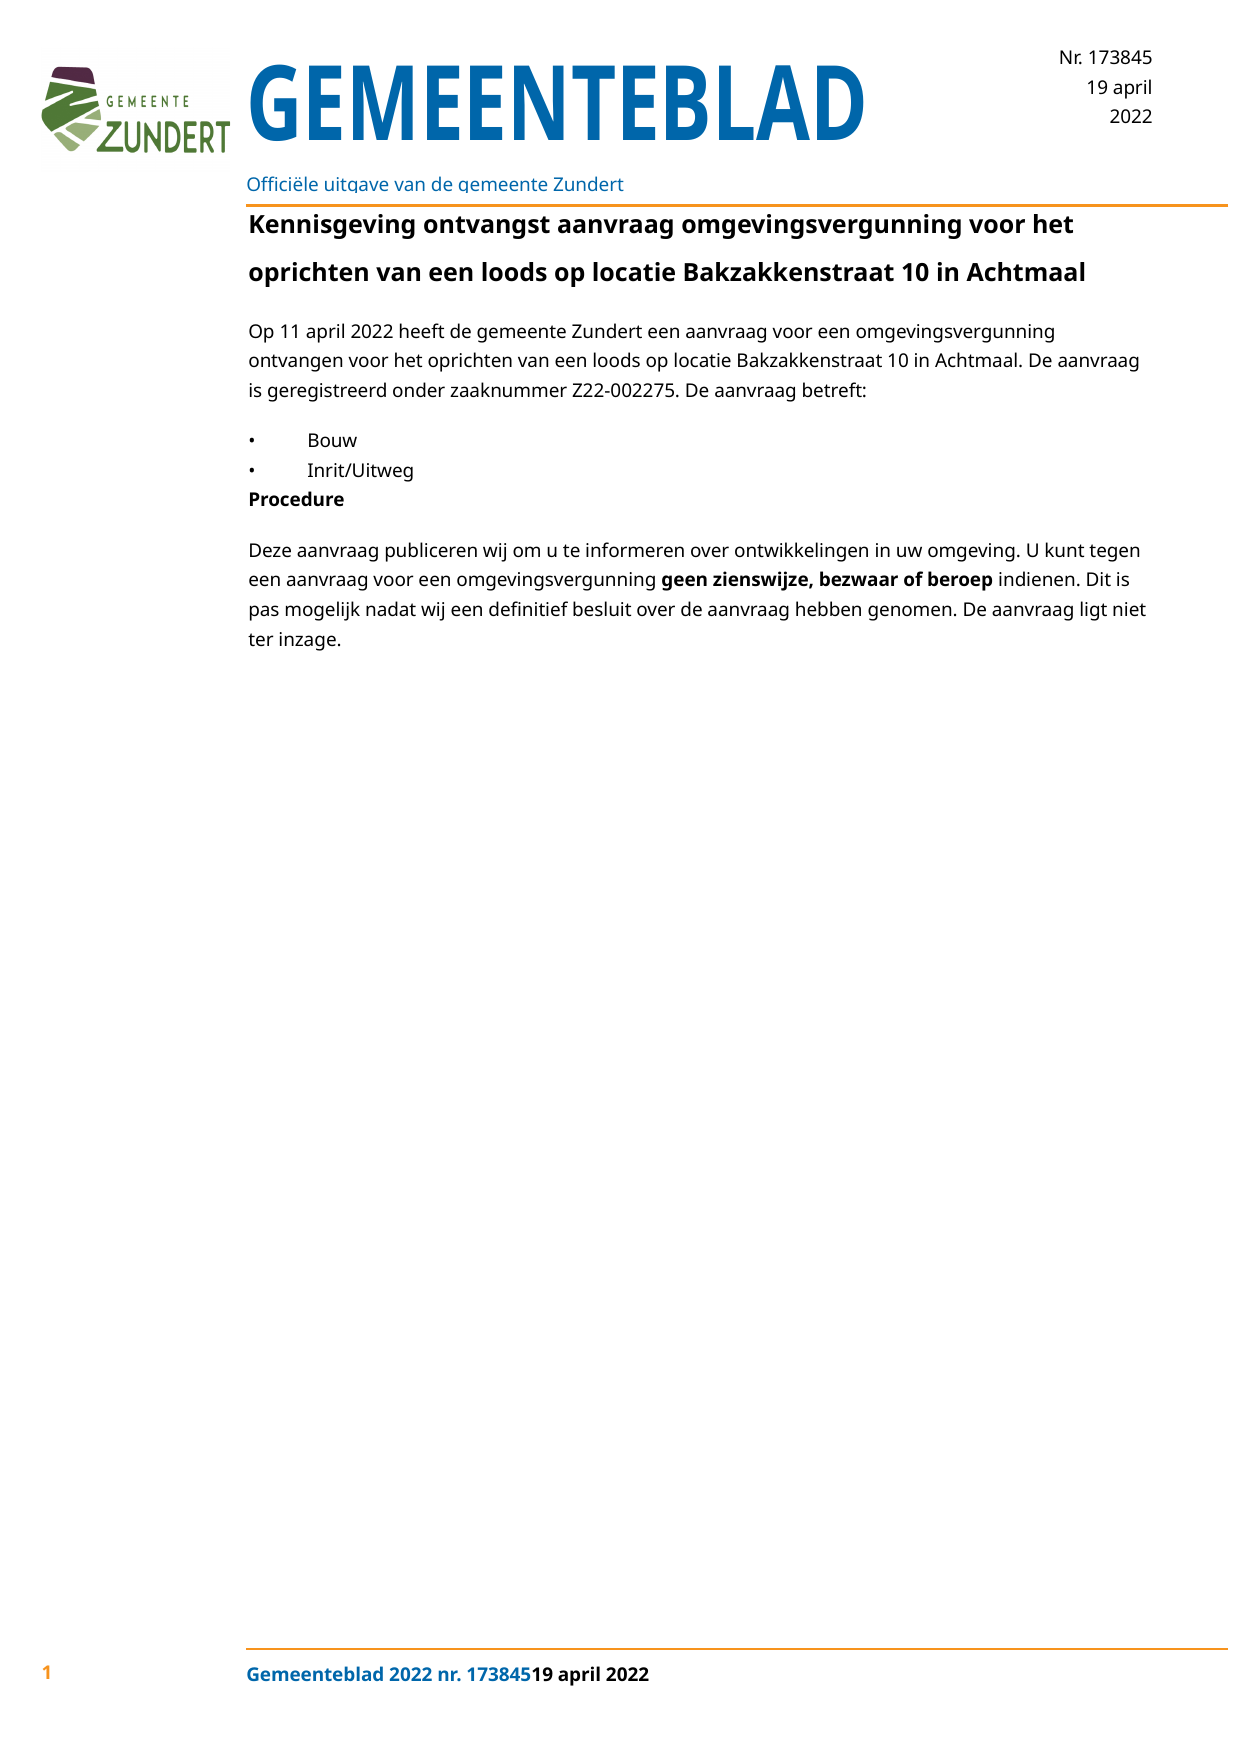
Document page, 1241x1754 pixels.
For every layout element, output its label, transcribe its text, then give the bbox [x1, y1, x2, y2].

text Procedure [248, 487, 1152, 512]
text Op 11 april 2022 heeft de gemeente Zundert een aanvraag voor een omgevingsvergunning ontvangen voor het oprichten van een loods op locatie Bakzakkenstraat 10 in Achtmaal. De aanvraag is geregistreerd onder zaaknummer Z22-002275. De aanvraag betreft: [248, 318, 1152, 403]
picture [41, 47, 231, 172]
text Kennisgeving ontvangst aanvraag omgevingsvergunning voor het oprichten van een loods op locatie Bakzakkenstraat 10 in Achtmaal [248, 207, 1152, 288]
text Deze aanvraag publiceren wij om u te informeren over ontwikkelingen in uw omgeving. U kunt tegen een aanvraag voor een omgevingsvergunning geen zienswijze, bezwaar of beroep indienen. Dit is pas mogelijk nadat wij een definitief besluit over de aanvraag hebben genomen. De aanvraag ligt niet ter inzage. [248, 537, 1152, 652]
list Bouw [248, 427, 1152, 453]
list Inrit/Uitweg [248, 457, 1152, 483]
